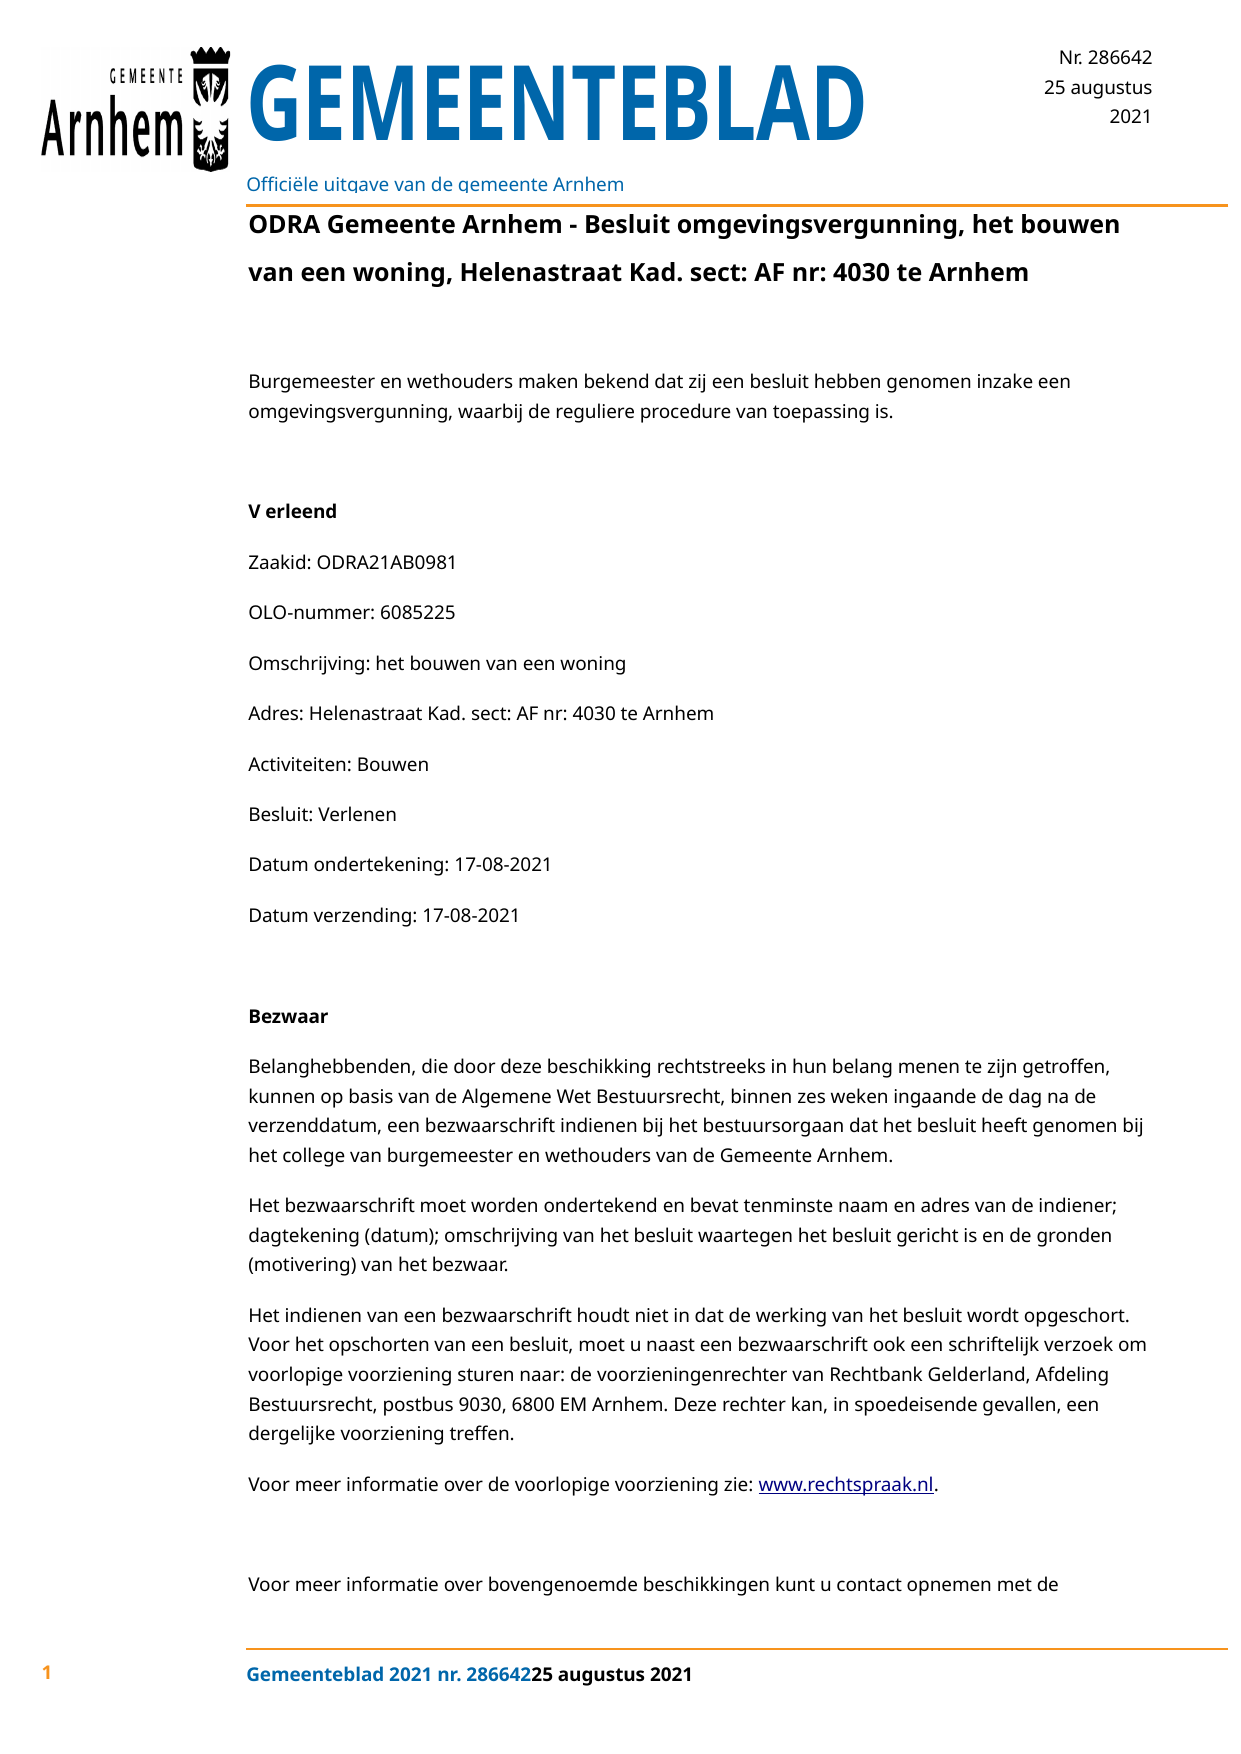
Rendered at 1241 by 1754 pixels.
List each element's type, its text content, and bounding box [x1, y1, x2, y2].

text Datum verzending: 17-08-2021 [248, 902, 1152, 928]
text V erleend [248, 499, 1152, 524]
text Voor meer informatie over bovengenoemde beschikkingen kunt u contact opnemen met de [248, 1572, 1152, 1597]
text Burgemeester en wethouders maken bekend dat zij een besluit hebben genomen inzake een omgevingsvergunning, waarbij de reguliere procedure van toepassing is. [248, 368, 1152, 424]
text Zaakid: ODRA21AB0981 [248, 549, 1152, 575]
text Belanghebbenden, die door deze beschikking rechtstreeks in hun belang menen te zijn getroffen, kunnen op basis van de Algemene Wet Bestuursrecht, binnen zes weken ingaande de dag na de verzenddatum, een bezwaarschrift indienen bij het bestuursorgaan dat het besluit heeft genomen bij het college van burgemeester en wethouders van de Gemeente Arnhem. [248, 1053, 1152, 1168]
text OLO-nummer: 6085225 [248, 599, 1152, 625]
text Omschrijving: het bouwen van een woning [248, 650, 1152, 676]
text Activiteiten: Bouwen [248, 751, 1152, 777]
text Voor meer informatie over de voorlopige voorziening zie: www.rechtspraak.nl. [248, 1471, 1152, 1497]
text Besluit: Verlenen [248, 801, 1152, 827]
text Bezwaar [248, 1003, 1152, 1029]
text ODRA Gemeente Arnhem - Besluit omgevingsvergunning, het bouwen van een woning, Helenastraat Kad. sect: AF nr: 4030 te Arnhem [248, 207, 1152, 288]
picture [41, 47, 231, 172]
text Adres: Helenastraat Kad. sect: AF nr: 4030 te Arnhem [248, 700, 1152, 726]
text Het bezwaarschrift moet worden ondertekend en bevat tenminste naam en adres van de indiener; dagtekening (datum); omschrijving van het besluit waartegen het besluit gericht is en de gronden (motivering) van het bezwaar. [248, 1192, 1152, 1277]
text Datum ondertekening: 17-08-2021 [248, 852, 1152, 877]
text Het indienen van een bezwaarschrift houdt niet in dat de werking van het besluit wordt opgeschort. Voor het opschorten van een besluit, moet u naast een bezwaarschrift ook een schriftelijk verzoek om voorlopige voorziening sturen naar: de voorzieningenrechter van Rechtbank Gelderland, Afdeling Bestuursrecht, postbus 9030, 6800 EM Arnhem. Deze rechter kan, in spoedeisende gevallen, een dergelijke voorziening treffen. [248, 1302, 1152, 1446]
